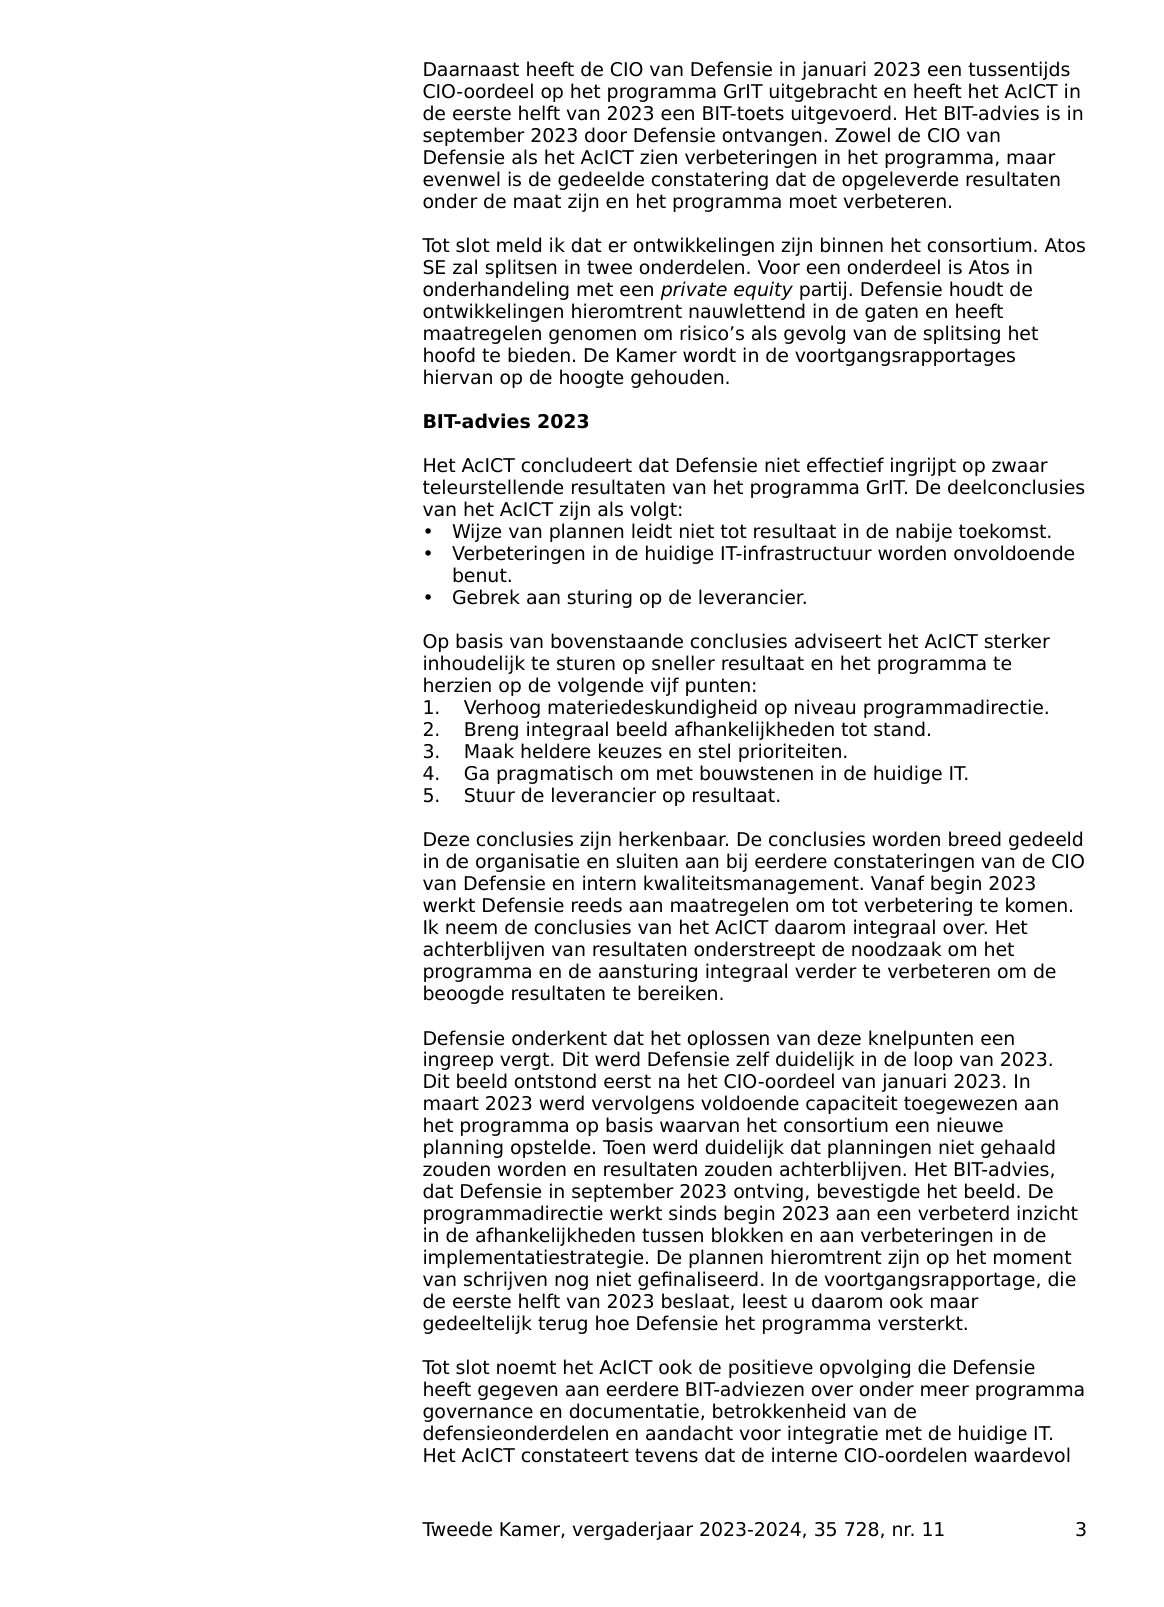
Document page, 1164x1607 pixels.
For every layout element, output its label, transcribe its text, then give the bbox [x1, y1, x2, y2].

subtitle BIT-advies 2023 [422, 411, 1087, 433]
text 2. Breng integraal beeld afhankelijkheden tot stand. [422, 719, 1087, 741]
text Tot slot noemt het AcICT ook de positieve opvolging die Defensie heeft gegeven aan eerdere BIT-adviezen over onder meer programma governance en documentatie, betrokkenheid van de defensieonderdelen en aandacht voor integratie met de huidige IT. Het AcICT constateert tevens dat de interne CIO-oordelen waardevol [422, 1357, 1087, 1467]
text Tot slot meld ik dat er ontwikkelingen zijn binnen het consortium. Atos SE zal splitsen in twee onderdelen. Voor een onderdeel is Atos in onderhandeling met een private equity partij. Defensie houdt de ontwikkelingen hieromtrent nauwlettend in de gaten en heeft maatregelen genomen om risico’s als gevolg van de splitsing het hoofd te bieden. De Kamer wordt in de voortgangsrapportages hiervan op de hoogte gehouden. [422, 235, 1087, 389]
text Deze conclusies zijn herkenbaar. De conclusies worden breed gedeeld in de organisatie en sluiten aan bij eerdere constateringen van de CIO van Defensie en intern kwaliteitsmanagement. Vanaf begin 2023 werkt Defensie reeds aan maatregelen om tot verbetering te komen. Ik neem de conclusies van het AcICT daarom integraal over. Het achterblijven van resultaten onderstreept de noodzaak om het programma en de aansturing integraal verder te verbeteren om de beoogde resultaten te bereiken. [422, 829, 1087, 1005]
text • Verbeteringen in de huidige IT-infrastructuur worden onvoldoende benut. [422, 543, 1087, 587]
text • Gebrek aan sturing op de leverancier. [422, 587, 1087, 609]
text Het AcICT concludeert dat Defensie niet effectief ingrijpt op zwaar teleurstellende resultaten van het programma GrIT. De deelconclusies van het AcICT zijn als volgt: [422, 455, 1087, 521]
text Defensie onderkent dat het oplossen van deze knelpunten een ingreep vergt. Dit werd Defensie zelf duidelijk in de loop van 2023. Dit beeld ontstond eerst na het CIO-oordeel van januari 2023. In maart 2023 werd vervolgens voldoende capaciteit toegewezen aan het programma op basis waarvan het consortium een nieuwe planning opstelde. Toen werd duidelijk dat planningen niet gehaald zouden worden en resultaten zouden achterblijven. Het BIT-advies, dat Defensie in september 2023 ontving, bevestigde het beeld. De programmadirectie werkt sinds begin 2023 aan een verbeterd inzicht in de afhankelijkheden tussen blokken en aan verbeteringen in de implementatiestrategie. De plannen hieromtrent zijn op het moment van schrijven nog niet gefinaliseerd. In de voortgangsrapportage, die de eerste helft van 2023 beslaat, leest u daarom ook maar gedeeltelijk terug hoe Defensie het programma versterkt. [422, 1027, 1087, 1335]
text Daarnaast heeft de CIO van Defensie in januari 2023 een tussentijds CIO-oordeel op het programma GrIT uitgebracht en heeft het AcICT in de eerste helft van 2023 een BIT-toets uitgevoerd. Het BIT-advies is in september 2023 door Defensie ontvangen. Zowel de CIO van Defensie als het AcICT zien verbeteringen in het programma, maar evenwel is de gedeelde constatering dat de opgeleverde resultaten onder de maat zijn en het programma moet verbeteren. [422, 59, 1087, 213]
text 5. Stuur de leverancier op resultaat. [422, 785, 1087, 807]
text 1. Verhoog materiedeskundigheid op niveau programmadirectie. [422, 697, 1087, 719]
text 3. Maak heldere keuzes en stel prioriteiten. [422, 741, 1087, 763]
text • Wijze van plannen leidt niet tot resultaat in de nabije toekomst. [422, 521, 1087, 543]
text 4. Ga pragmatisch om met bouwstenen in de huidige IT. [422, 763, 1087, 785]
text Op basis van bovenstaande conclusies adviseert het AcICT sterker inhoudelijk te sturen op sneller resultaat en het programma te herzien op de volgende vijf punten: [422, 631, 1087, 697]
